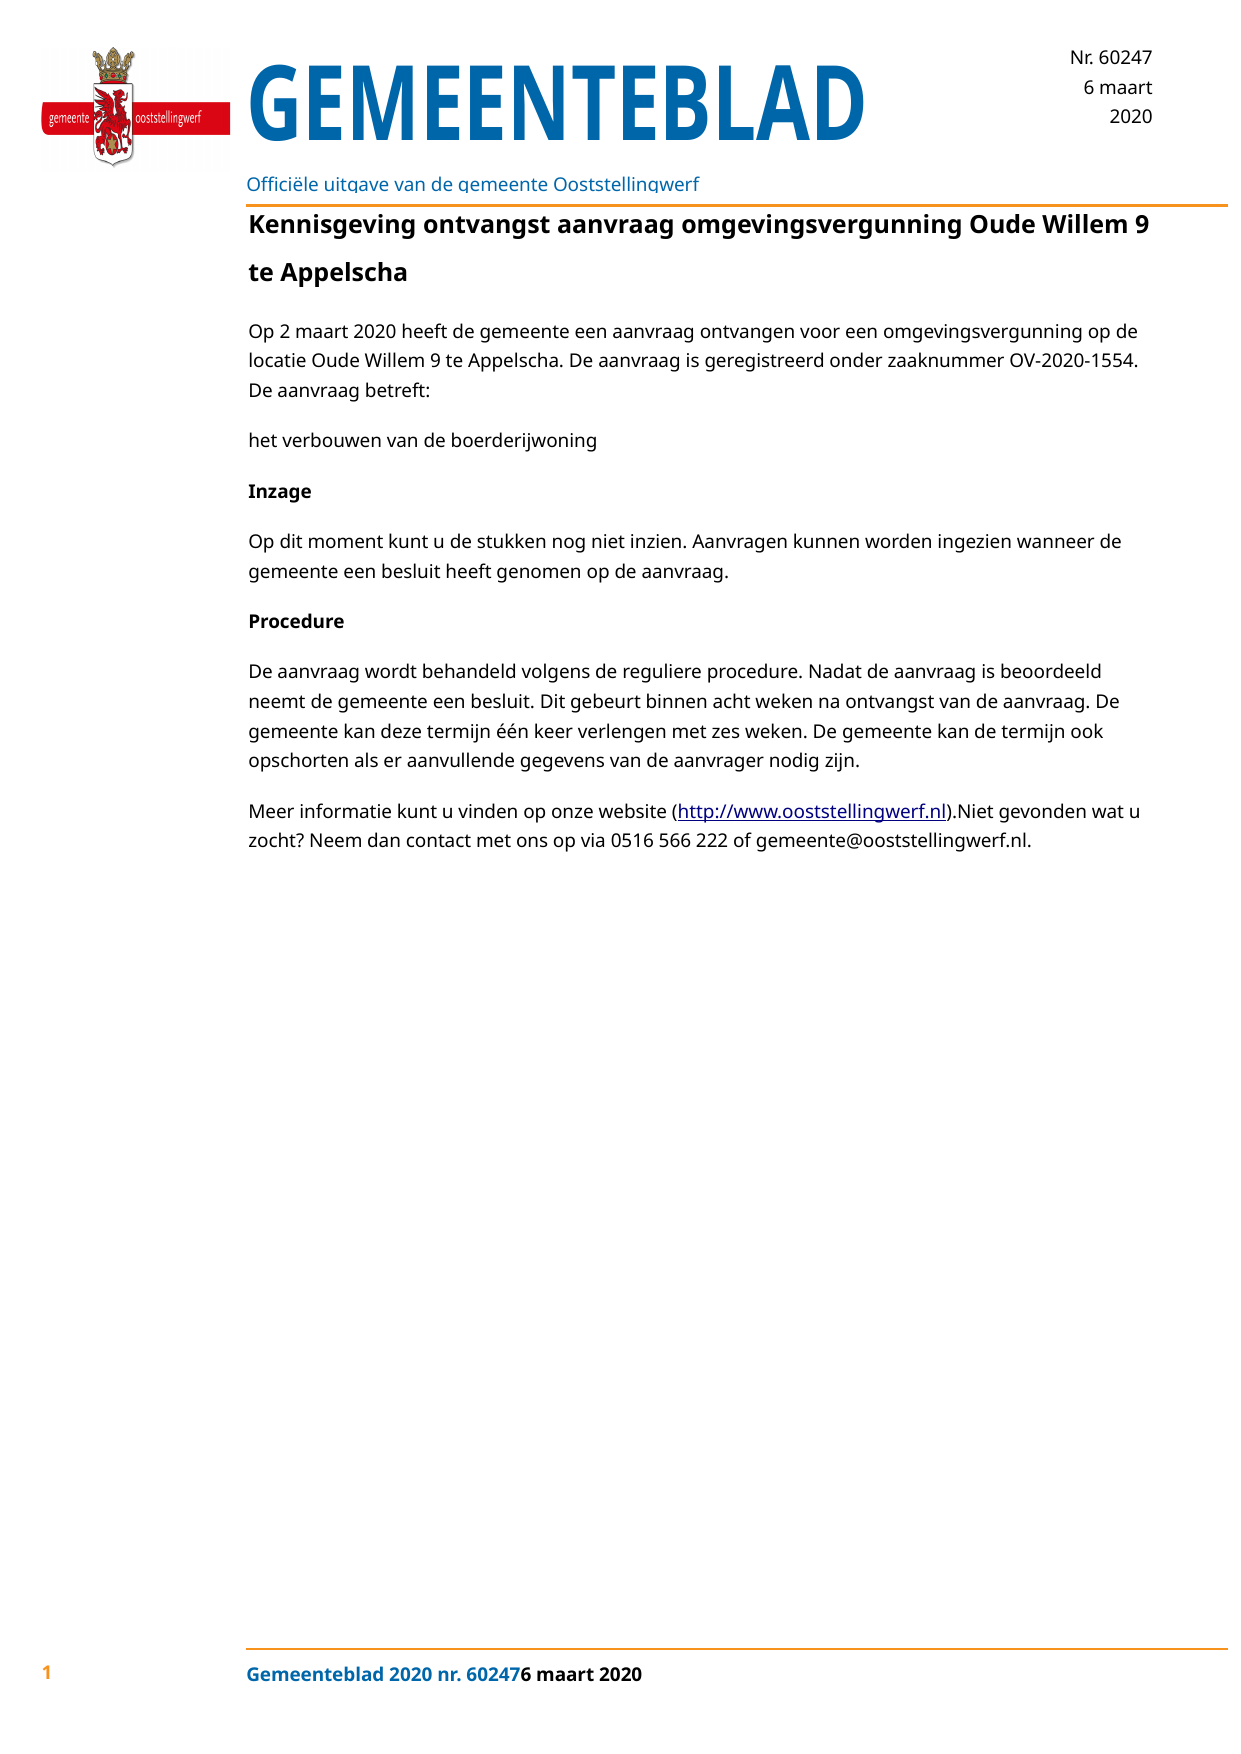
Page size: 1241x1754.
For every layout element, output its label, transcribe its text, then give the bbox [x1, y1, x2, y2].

text Kennisgeving ontvangst aanvraag omgevingsvergunning Oude Willem 9 te Appelscha [248, 207, 1152, 288]
text De aanvraag wordt behandeld volgens de reguliere procedure. Nadat de aanvraag is beoordeeld neemt de gemeente een besluit. Dit gebeurt binnen acht weken na ontvangst van de aanvraag. De gemeente kan deze termijn één keer verlengen met zes weken. De gemeente kan de termijn ook opschorten als er aanvullende gegevens van de aanvrager nodig zijn. [248, 659, 1152, 773]
text Op 2 maart 2020 heeft de gemeente een aanvraag ontvangen voor een omgevingsvergunning op de locatie Oude Willem 9 te Appelscha. De aanvraag is geregistreerd onder zaaknummer OV-2020-1554. De aanvraag betreft: [248, 318, 1152, 403]
text het verbouwen van de boerderijwoning [248, 427, 1152, 453]
text Meer informatie kunt u vinden op onze website (http://www.ooststellingwerf.nl).Niet gevonden wat u zocht? Neem dan contact met ons op via 0516 566 222 of gemeente@ooststellingwerf.nl. [248, 798, 1152, 853]
text Inzage [248, 478, 1152, 504]
text Op dit moment kunt u de stukken nog niet inzien. Aanvragen kunnen worden ingezien wanneer de gemeente een besluit heeft genomen op de aanvraag. [248, 528, 1152, 584]
picture [41, 47, 231, 172]
text Procedure [248, 608, 1152, 634]
